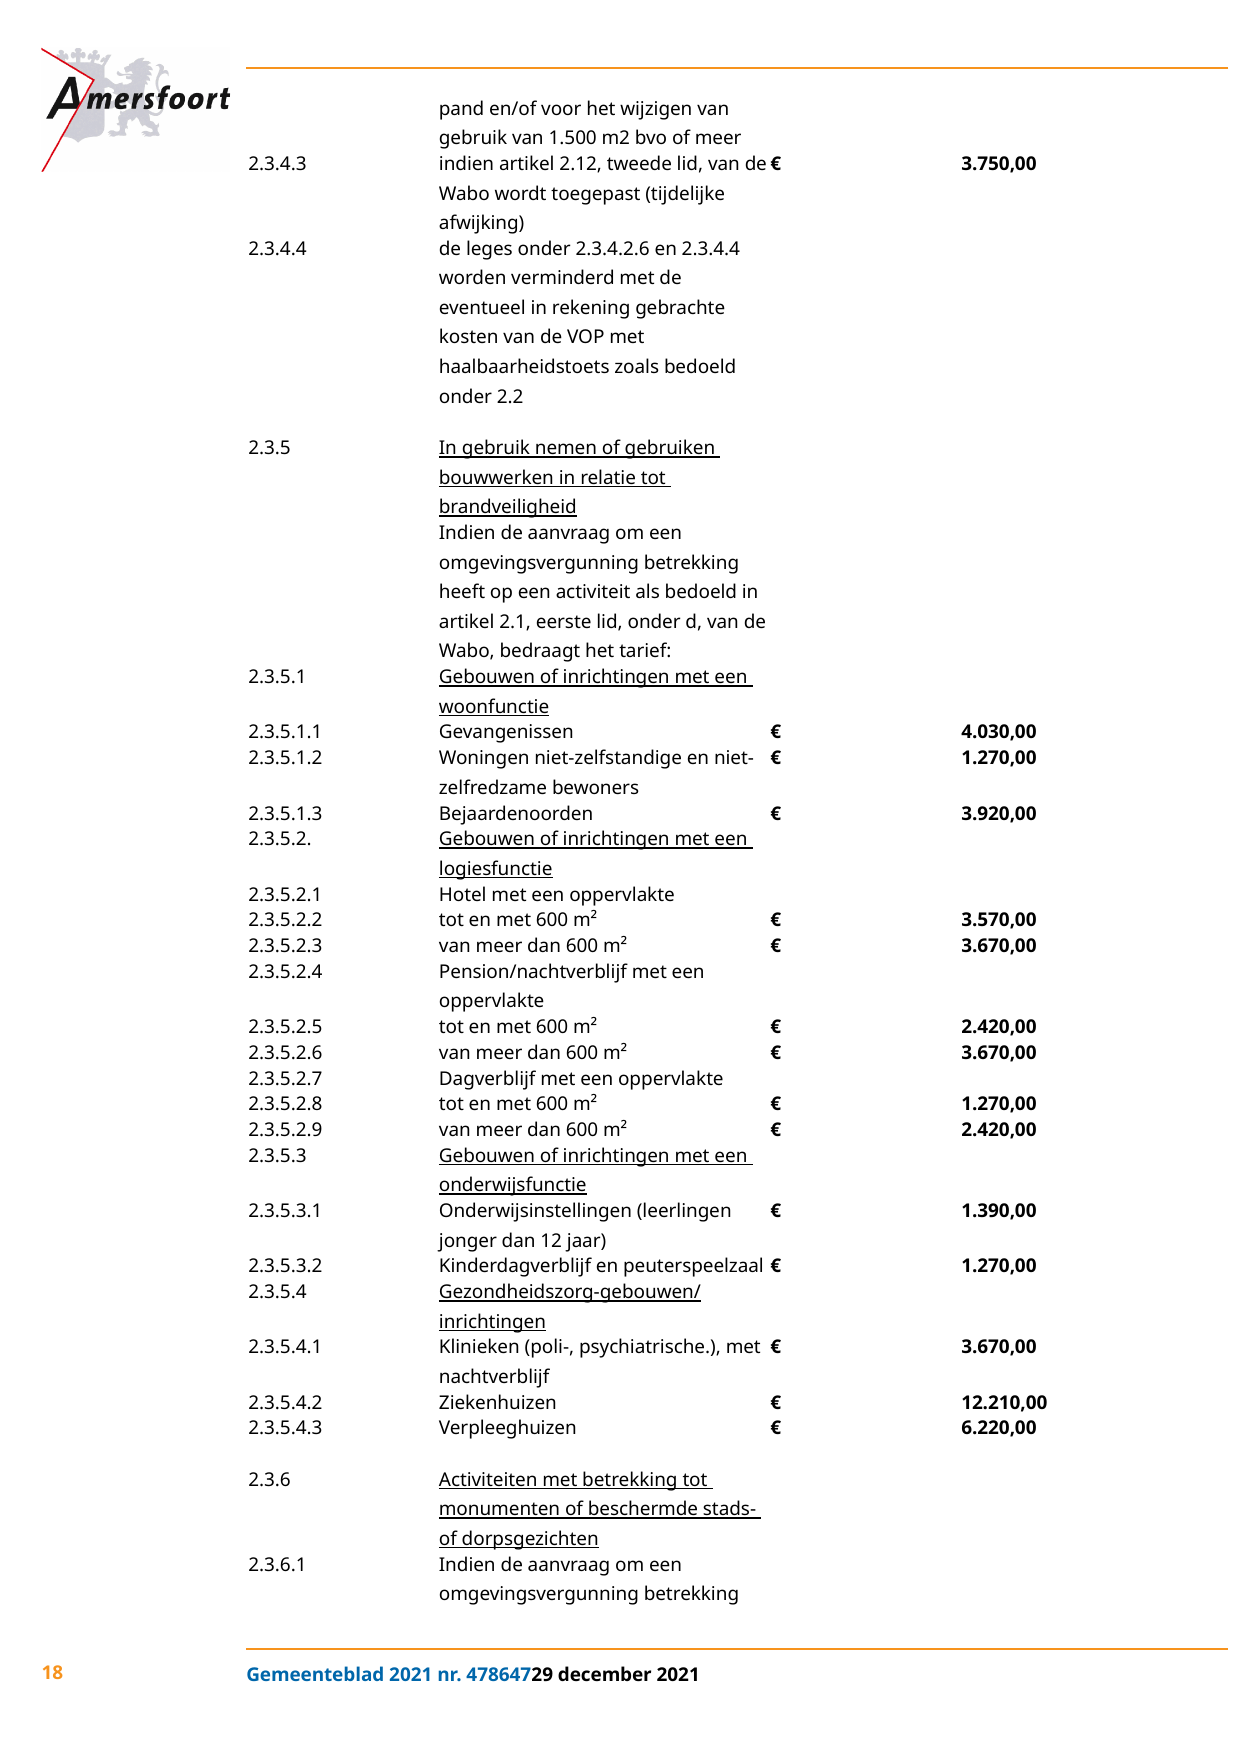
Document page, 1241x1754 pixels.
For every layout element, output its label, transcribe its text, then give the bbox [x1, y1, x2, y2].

table_cell [248, 409, 439, 434]
table_cell € [770, 719, 961, 744]
table_cell Gezondheidszorg-gebouwen/inrichtingen [439, 1278, 770, 1333]
table_cell € [770, 1039, 961, 1065]
table_cell € [770, 1334, 961, 1389]
table_cell 2.3.6.1 [248, 1551, 439, 1606]
table_cell Gebouwen of inrichtingen met een onderwijsfunctie [439, 1142, 770, 1197]
table_cell Hotel met een oppervlakte [439, 881, 770, 906]
table_cell € [770, 1013, 961, 1039]
table_cell € [770, 744, 961, 800]
table_cell 2.3.5.2.2 [248, 906, 439, 932]
table_cell [248, 1440, 439, 1466]
table_cell [961, 1551, 1152, 1606]
table_cell 2.3.5 [248, 434, 439, 519]
table_cell [961, 958, 1152, 1013]
table_cell 2.3.5.1 [248, 663, 439, 719]
table_cell 1.390,00 [961, 1197, 1152, 1252]
table_cell [248, 95, 439, 150]
table_cell 2.420,00 [961, 1116, 1152, 1142]
table_cell tot en met 600 m² [439, 1090, 770, 1116]
table_cell Activiteiten met betrekking tot monumenten of beschermde stads- of dorpsgezichten [439, 1466, 770, 1551]
table_cell Pension/nachtverblijf met een oppervlakte [439, 958, 770, 1013]
picture [41, 47, 231, 172]
table_cell 2.3.5.2.4 [248, 958, 439, 1013]
table_cell Indien de aanvraag om een omgevingsvergunning betrekking [439, 1551, 770, 1606]
table_cell Bejaardenoorden [439, 800, 770, 825]
table_cell [961, 1278, 1152, 1333]
table_cell 2.3.5.4.1 [248, 1334, 439, 1389]
table_cell 2.3.5.3.1 [248, 1197, 439, 1252]
table_cell 2.3.5.4.2 [248, 1389, 439, 1414]
table_cell [961, 1440, 1152, 1466]
table_cell Indien de aanvraag om een omgevingsvergunning betrekking heeft op een activiteit als bedoeld in artikel 2.1, eerste lid, onder d, van de Wabo, bedraagt het tarief: [439, 519, 770, 663]
table_cell [770, 958, 961, 1013]
table_cell Onderwijsinstellingen (leerlingen jonger dan 12 jaar) [439, 1197, 770, 1252]
table_cell 1.270,00 [961, 1253, 1152, 1278]
table_cell € [770, 1389, 961, 1414]
table_cell 3.920,00 [961, 800, 1152, 825]
table_cell 2.3.5.3.2 [248, 1253, 439, 1278]
table_cell 2.3.5.2. [248, 825, 439, 881]
table_cell 2.3.5.2.9 [248, 1116, 439, 1142]
table_cell 2.3.5.1.3 [248, 800, 439, 825]
table_cell [248, 519, 439, 663]
table_cell 6.220,00 [961, 1415, 1152, 1440]
table_cell [770, 825, 961, 881]
table_cell 2.3.5.2.8 [248, 1090, 439, 1116]
table_cell Gebouwen of inrichtingen met een woonfunctie [439, 663, 770, 719]
table_cell 2.3.5.2.5 [248, 1013, 439, 1039]
table_cell 1.270,00 [961, 744, 1152, 800]
table_cell € [770, 150, 961, 235]
table_cell [961, 1065, 1152, 1090]
table_cell 2.3.5.2.3 [248, 932, 439, 958]
table_cell [770, 881, 961, 906]
table_cell [770, 519, 961, 663]
table_cell [439, 1440, 770, 1466]
table_cell 3.670,00 [961, 932, 1152, 958]
table_cell van meer dan 600 m² [439, 1116, 770, 1142]
table_cell Ziekenhuizen [439, 1389, 770, 1414]
table_cell Kinderdagverblijf en peuterspeelzaal [439, 1253, 770, 1278]
table_cell Woningen niet-zelfstandige en niet-zelfredzame bewoners [439, 744, 770, 800]
table_cell € [770, 1253, 961, 1278]
table_cell 2.3.5.1.2 [248, 744, 439, 800]
table_cell € [770, 800, 961, 825]
table_cell 4.030,00 [961, 719, 1152, 744]
table_cell 2.420,00 [961, 1013, 1152, 1039]
table_cell € [770, 906, 961, 932]
table_cell In gebruik nemen of gebruiken bouwwerken in relatie tot brandveiligheid [439, 434, 770, 519]
table_cell [961, 235, 1152, 409]
table_cell [770, 1440, 961, 1466]
table_cell € [770, 932, 961, 958]
table_cell [770, 1142, 961, 1197]
table_cell [770, 434, 961, 519]
table_cell van meer dan 600 m² [439, 1039, 770, 1065]
table_cell [961, 825, 1152, 881]
table_cell [770, 1278, 961, 1333]
table_cell 12.210,00 [961, 1389, 1152, 1414]
table_cell 3.570,00 [961, 906, 1152, 932]
table_cell € [770, 1197, 961, 1252]
table_cell [770, 1466, 961, 1551]
table_cell [770, 1065, 961, 1090]
table_cell 3.670,00 [961, 1039, 1152, 1065]
table_cell [961, 95, 1152, 150]
table_cell Klinieken (poli-, psychiatrische.), met nachtverblijf [439, 1334, 770, 1389]
table_cell [961, 519, 1152, 663]
table_cell tot en met 600 m² [439, 906, 770, 932]
table_cell pand en/of voor het wijzigen van gebruik van 1.500 m2 bvo of meer [439, 95, 770, 150]
table_cell Dagverblijf met een oppervlakte [439, 1065, 770, 1090]
table_cell tot en met 600 m² [439, 1013, 770, 1039]
table_cell [961, 434, 1152, 519]
table_cell [770, 409, 961, 434]
table_cell 2.3.5.2.7 [248, 1065, 439, 1090]
table_cell 2.3.6 [248, 1466, 439, 1551]
table_cell [961, 663, 1152, 719]
table_cell 2.3.5.4.3 [248, 1415, 439, 1440]
table_cell € [770, 1116, 961, 1142]
table_cell [961, 1142, 1152, 1197]
table_cell 2.3.5.3 [248, 1142, 439, 1197]
table_cell 3.750,00 [961, 150, 1152, 235]
table_cell 3.670,00 [961, 1334, 1152, 1389]
table_cell Gevangenissen [439, 719, 770, 744]
table_cell indien artikel 2.12, tweede lid, van de Wabo wordt toegepast (tijdelijke afwijking) [439, 150, 770, 235]
table_cell 2.3.4.4 [248, 235, 439, 409]
table_cell 2.3.5.4 [248, 1278, 439, 1333]
table_cell [439, 409, 770, 434]
table_cell [770, 1551, 961, 1606]
table_cell [961, 1466, 1152, 1551]
table_cell [961, 881, 1152, 906]
table_cell Verpleeghuizen [439, 1415, 770, 1440]
table_cell Gebouwen of inrichtingen met een logiesfunctie [439, 825, 770, 881]
table_cell 2.3.5.1.1 [248, 719, 439, 744]
table_cell 1.270,00 [961, 1090, 1152, 1116]
table_cell [770, 663, 961, 719]
table_cell [961, 409, 1152, 434]
table_cell [770, 95, 961, 150]
table_cell 2.3.5.2.6 [248, 1039, 439, 1065]
table_cell € [770, 1415, 961, 1440]
table_cell de leges onder 2.3.4.2.6 en 2.3.4.4 worden verminderd met de eventueel in rekening gebrachte kosten van de VOP met haalbaarheidstoets zoals bedoeld onder 2.2 [439, 235, 770, 409]
table_cell [770, 235, 961, 409]
table_cell van meer dan 600 m² [439, 932, 770, 958]
table_cell 2.3.4.3 [248, 150, 439, 235]
table_cell € [770, 1090, 961, 1116]
table_cell 2.3.5.2.1 [248, 881, 439, 906]
